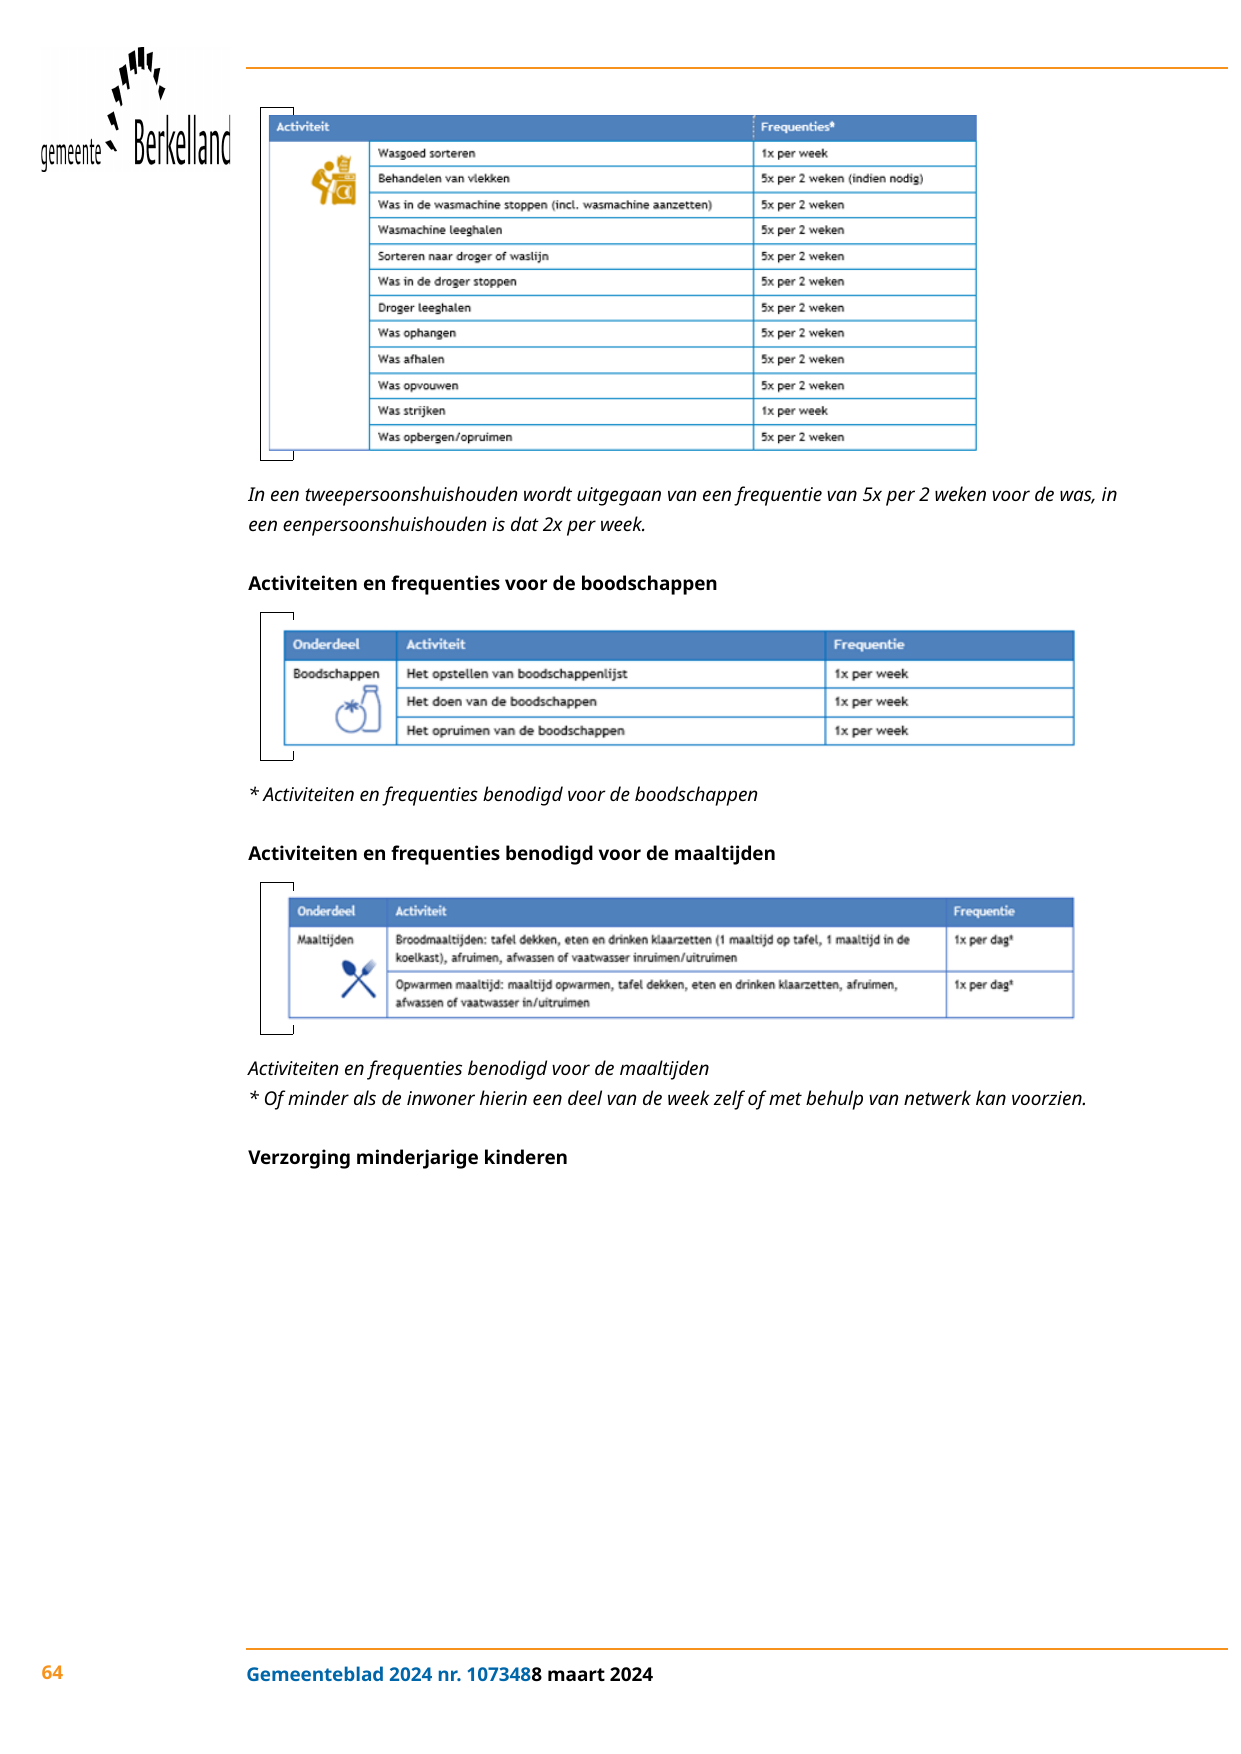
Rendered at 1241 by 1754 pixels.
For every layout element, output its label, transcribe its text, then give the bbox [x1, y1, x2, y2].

picture [268, 115, 978, 451]
text In een tweepersoonshuishouden wordt uitgegaan van een frequentie van 5x per 2 weken voor de was, in een eenpersoonshuishouden is dat 2x per week. [248, 481, 1152, 537]
text Verzorging minderjarige kinderen [248, 1144, 1152, 1170]
text Activiteiten en frequenties benodigd voor de maaltijden [248, 841, 1152, 866]
picture [41, 47, 231, 172]
text * Activiteiten en frequenties benodigd voor de boodschappen [248, 781, 1152, 807]
text Activiteiten en frequenties voor de boodschappen [248, 570, 1152, 596]
picture [268, 620, 1096, 751]
picture [268, 891, 1096, 1025]
text Activiteiten en frequenties benodigd voor de maaltijden [248, 1055, 1152, 1081]
text * Of minder als de inwoner hierin een deel van de week zelf of met behulp van netwerk kan voorzien. [248, 1085, 1152, 1111]
